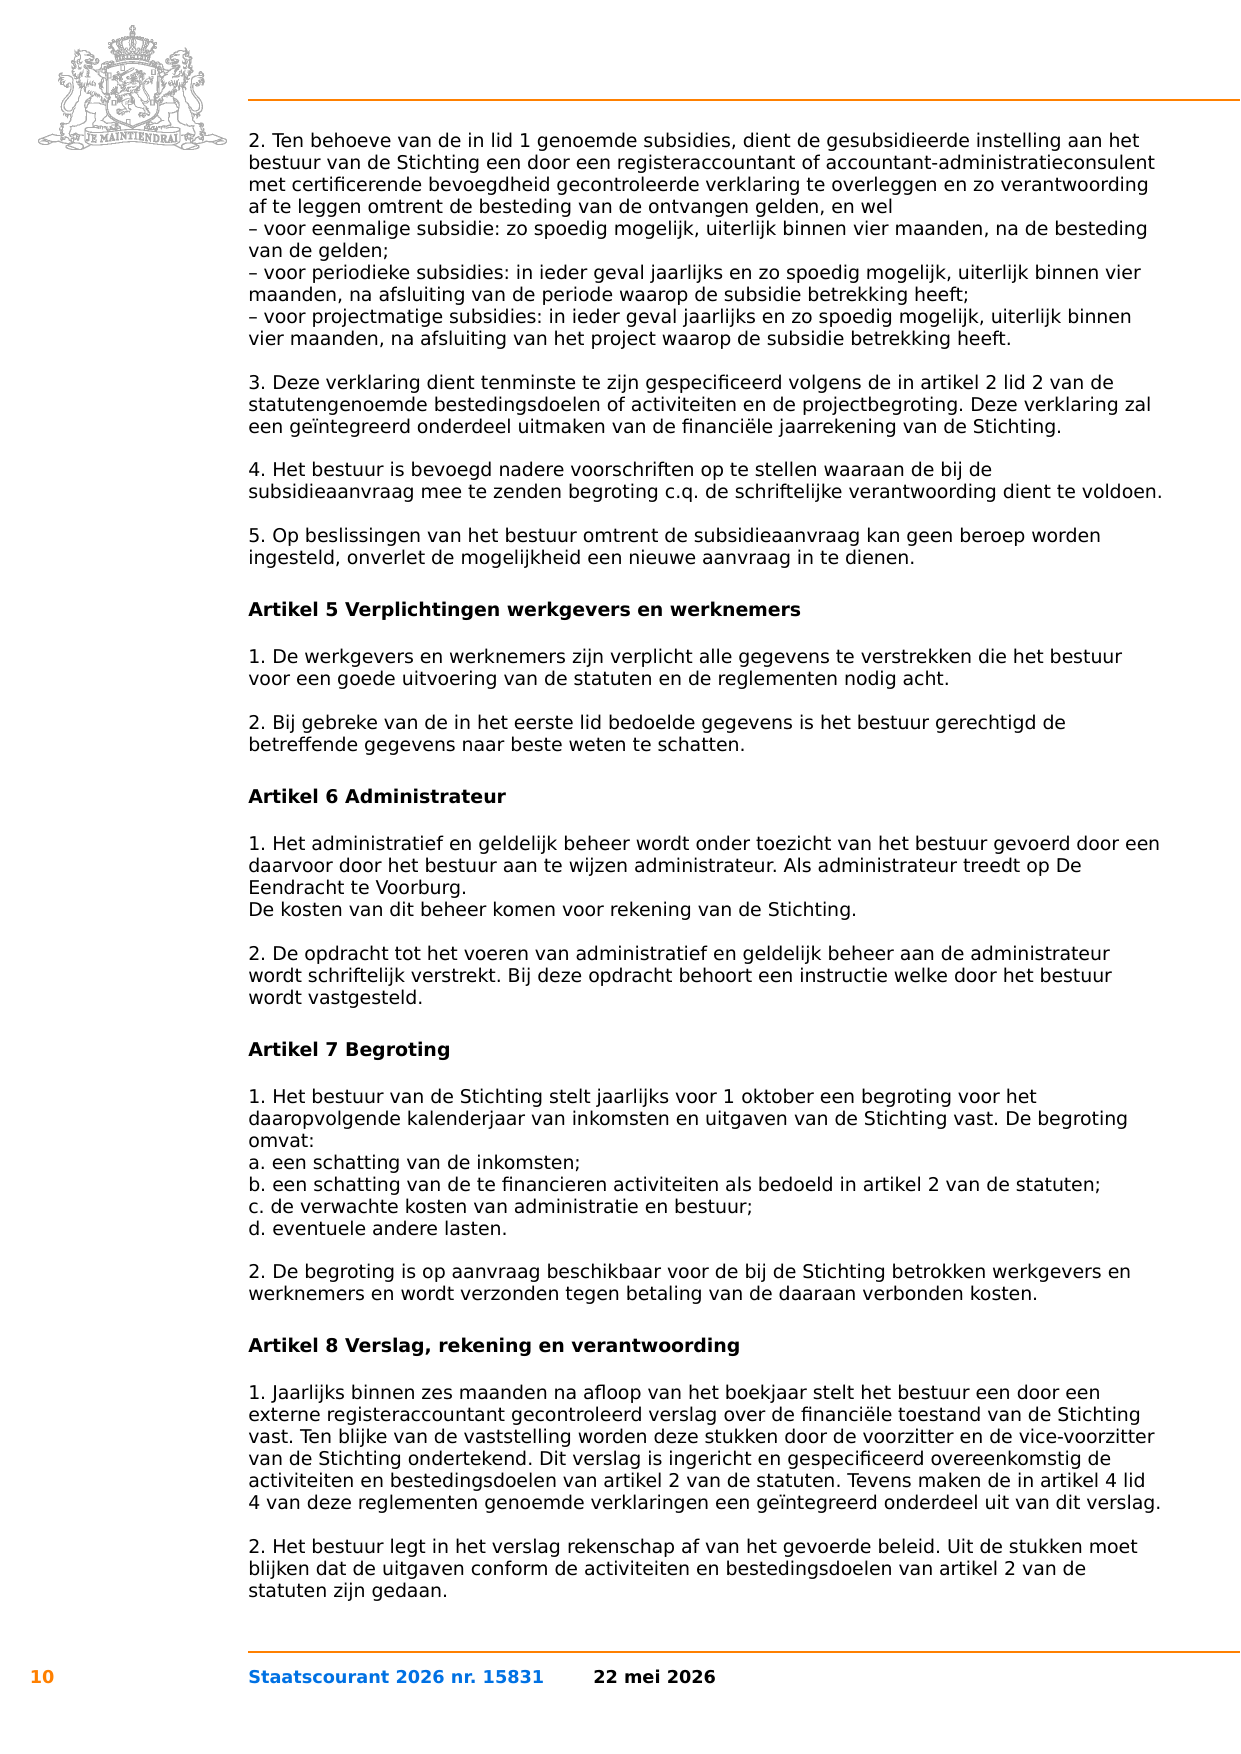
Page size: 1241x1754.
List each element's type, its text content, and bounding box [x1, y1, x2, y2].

text b. een schatting van de te financieren activiteiten als bedoeld in artikel 2 van de statuten; [248, 1173, 1163, 1196]
text 1. Jaarlijks binnen zes maanden na afloop van het boekjaar stelt het bestuur een door een externe registeraccountant gecontroleerd verslag over de financiële toestand van de Stichting vast. Ten blijke van de vaststelling worden deze stukken door de voorzitter en de vice-voorzitter van de Stichting ondertekend. Dit verslag is ingericht en gespecificeerd overeenkomstig de activiteiten en bestedingsdoelen van artikel 2 van de statuten. Tevens maken de in artikel 4 lid 4 van deze reglementen genoemde verklaringen een geïntegreerd onderdeel uit van dit verslag. [248, 1382, 1163, 1514]
text d. eventuele andere lasten. [248, 1217, 1163, 1239]
text – voor projectmatige subsidies: in ieder geval jaarlijks en zo spoedig mogelijk, uiterlijk binnen vier maanden, na afsluiting van het project waarop de subsidie betrekking heeft. [248, 306, 1163, 350]
text a. een schatting van de inkomsten; [248, 1152, 1163, 1173]
text 5. Op beslissingen van het bestuur omtrent de subsidieaanvraag kan geen beroep worden ingesteld, onverlet de mogelijkheid een nieuwe aanvraag in te dienen. [248, 525, 1163, 569]
text 2. De begroting is op aanvraag beschikbaar voor de bij de Stichting betrokken werkgevers en werknemers en wordt verzonden tegen betaling van de daaraan verbonden kosten. [248, 1261, 1163, 1305]
subtitle Artikel 6 Administrateur [248, 786, 1163, 808]
text – voor periodieke subsidies: in ieder geval jaarlijks en zo spoedig mogelijk, uiterlijk binnen vier maanden, na afsluiting van de periode waarop de subsidie betrekking heeft; [248, 262, 1163, 306]
text 1. De werkgevers en werknemers zijn verplicht alle gegevens te verstrekken die het bestuur voor een goede uitvoering van de statuten en de reglementen nodig acht. [248, 646, 1163, 690]
text – voor eenmalige subsidie: zo spoedig mogelijk, uiterlijk binnen vier maanden, na de besteding van de gelden; [248, 218, 1163, 262]
text 2. Het bestuur legt in het verslag rekenschap af van het gevoerde beleid. Uit de stukken moet blijken dat de uitgaven conform de activiteiten en bestedingsdoelen van artikel 2 van de statuten zijn gedaan. [248, 1536, 1163, 1602]
text 4. Het bestuur is bevoegd nadere voorschriften op te stellen waaraan de bij de subsidieaanvraag mee te zenden begroting c.q. de schriftelijke verantwoording dient te voldoen. [248, 459, 1163, 503]
text 1. Het bestuur van de Stichting stelt jaarlijks voor 1 oktober een begroting voor het daaropvolgende kalenderjaar van inkomsten en uitgaven van de Stichting vast. De begroting omvat: [248, 1086, 1163, 1152]
text c. de verwachte kosten van administratie en bestuur; [248, 1196, 1163, 1217]
text 2. Bij gebreke van de in het eerste lid bedoelde gegevens is het bestuur gerechtigd de betreffende gegevens naar beste weten te schatten. [248, 712, 1163, 756]
text 2. Ten behoeve van de in lid 1 genoemde subsidies, dient de gesubsidieerde instelling aan het bestuur van de Stichting een door een registeraccountant of accountant-administratieconsulent met certificerende bevoegdheid gecontroleerde verklaring te overleggen en zo verantwoording af te leggen omtrent de besteding van de ontvangen gelden, en wel [248, 130, 1163, 218]
picture [38, 25, 227, 150]
text 2. De opdracht tot het voeren van administratief en geldelijk beheer aan de administrateur wordt schriftelijk verstrekt. Bij deze opdracht behoort een instructie welke door het bestuur wordt vastgesteld. [248, 943, 1163, 1009]
text De kosten van dit beheer komen voor rekening van de Stichting. [248, 899, 1163, 921]
subtitle Artikel 5 Verplichtingen werkgevers en werknemers [248, 599, 1163, 621]
text 1. Het administratief en geldelijk beheer wordt onder toezicht van het bestuur gevoerd door een daarvoor door het bestuur aan te wijzen administrateur. Als administrateur treedt op De Eendracht te Voorburg. [248, 833, 1163, 899]
subtitle Artikel 7 Begroting [248, 1039, 1163, 1061]
subtitle Artikel 8 Verslag, rekening en verantwoording [248, 1335, 1163, 1357]
text 3. Deze verklaring dient tenminste te zijn gespecificeerd volgens de in artikel 2 lid 2 van de statutengenoemde bestedingsdoelen of activiteiten en de projectbegroting. Deze verklaring zal een geïntegreerd onderdeel uitmaken van de financiële jaarrekening van de Stichting. [248, 372, 1163, 437]
